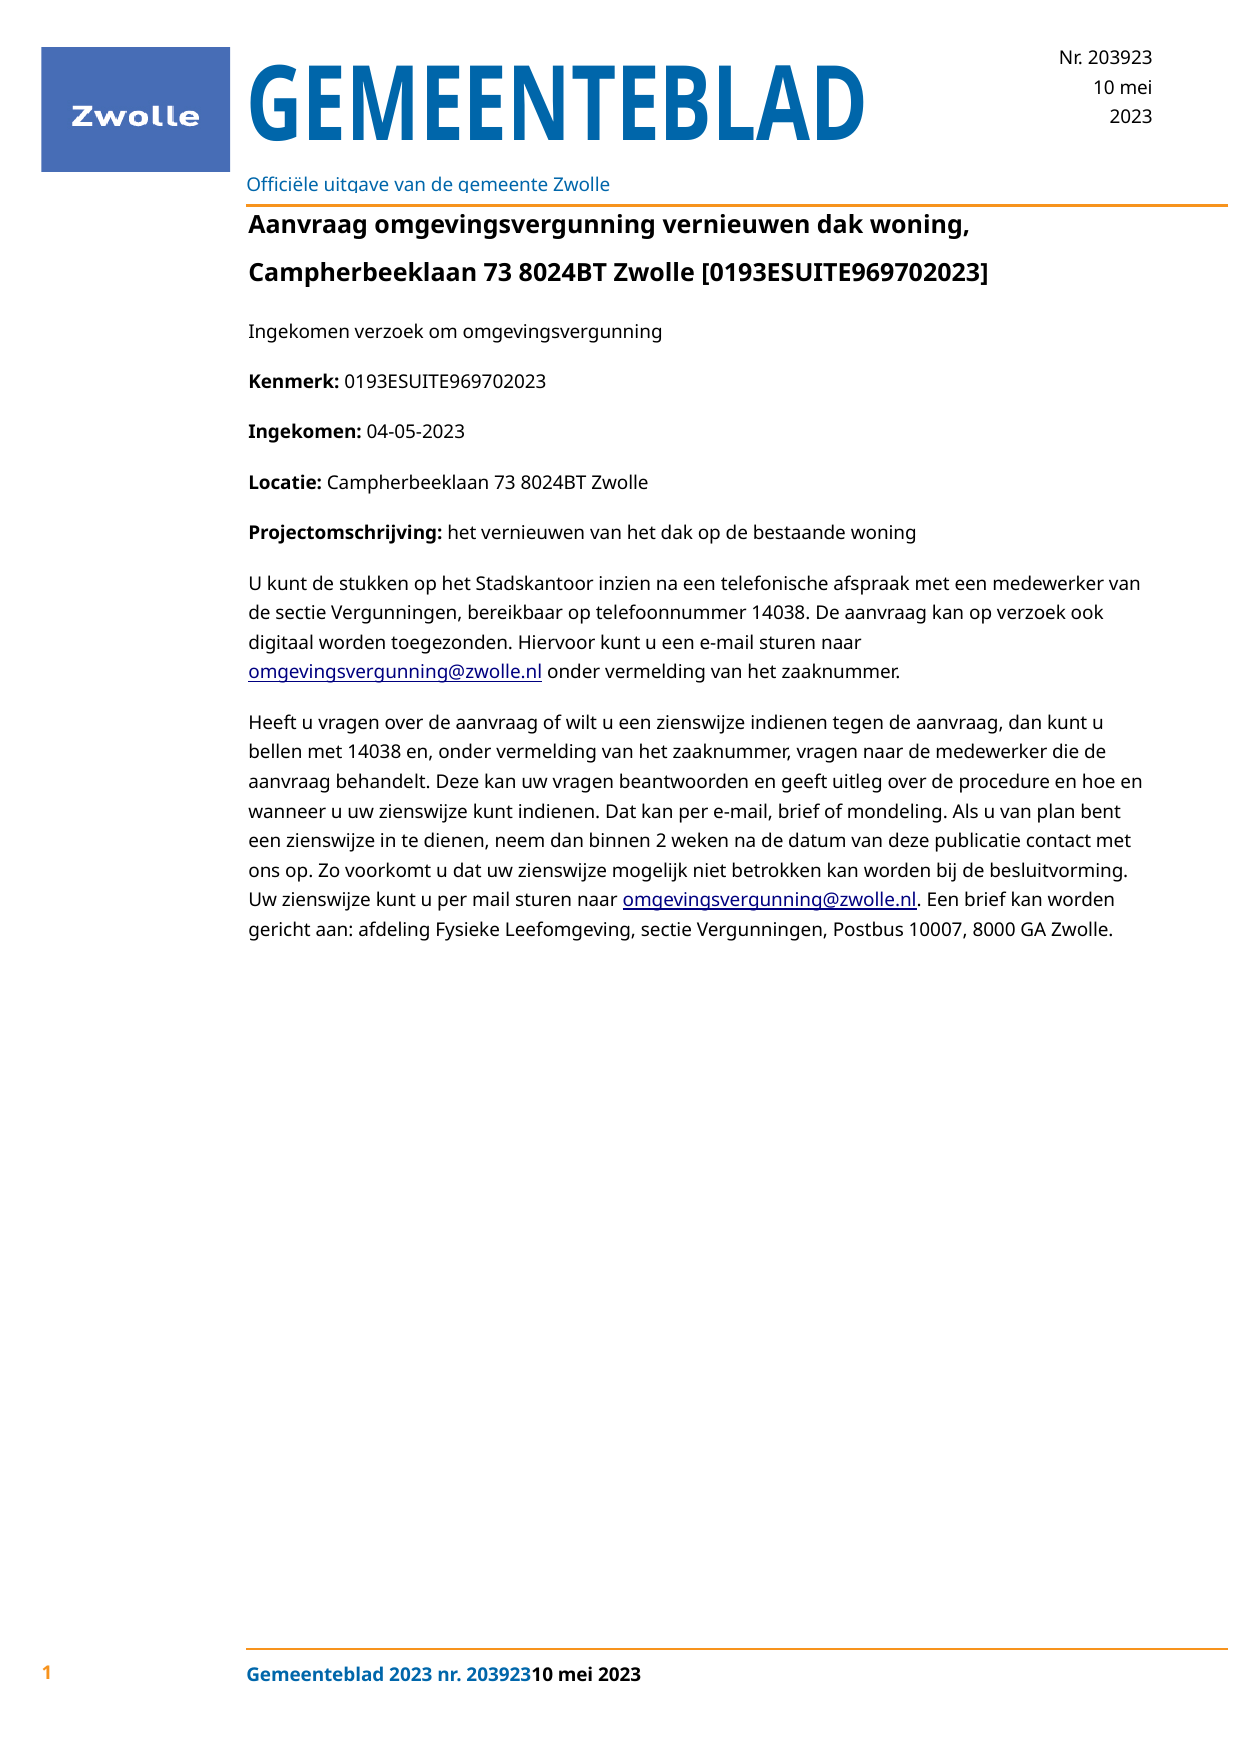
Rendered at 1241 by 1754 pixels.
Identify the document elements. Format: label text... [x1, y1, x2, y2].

text Ingekomen: 04-05-2023 [248, 419, 1152, 444]
picture [41, 47, 231, 172]
text U kunt de stukken op het Stadskantoor inzien na een telefonische afspraak met een medewerker van de sectie Vergunningen, bereikbaar op telefoonnummer 14038. De aanvraag kan op verzoek ook digitaal worden toegezonden. Hiervoor kunt u een e-mail sturen naar omgevingsvergunning@zwolle.nl onder vermelding van het zaaknummer. [248, 570, 1152, 684]
text Heeft u vragen over de aanvraag of wilt u een zienswijze indienen tegen de aanvraag, dan kunt u bellen met 14038 en, onder vermelding van het zaaknummer, vragen naar de medewerker die de aanvraag behandelt. Deze kan uw vragen beantwoorden en geeft uitleg over de procedure en hoe en wanneer u uw zienswijze kunt indienen. Dat kan per e-mail, brief of mondeling. Als u van plan bent een zienswijze in te dienen, neem dan binnen 2 weken na de datum van deze publicatie contact met ons op. Zo voorkomt u dat uw zienswijze mogelijk niet betrokken kan worden bij de besluitvorming. Uw zienswijze kunt u per mail sturen naar omgevingsvergunning@zwolle.nl. Een brief kan worden gericht aan: afdeling Fysieke Leefomgeving, sectie Vergunningen, Postbus 10007, 8000 GA Zwolle. [248, 709, 1152, 942]
text Projectomschrijving: het vernieuwen van het dak op de bestaande woning [248, 519, 1152, 545]
text Kenmerk: 0193ESUITE969702023 [248, 368, 1152, 394]
text Locatie: Campherbeeklaan 73 8024BT Zwolle [248, 469, 1152, 495]
text Aanvraag omgevingsvergunning vernieuwen dak woning, Campherbeeklaan 73 8024BT Zwolle [0193ESUITE969702023] [248, 207, 1152, 288]
text Ingekomen verzoek om omgevingsvergunning [248, 318, 1152, 344]
